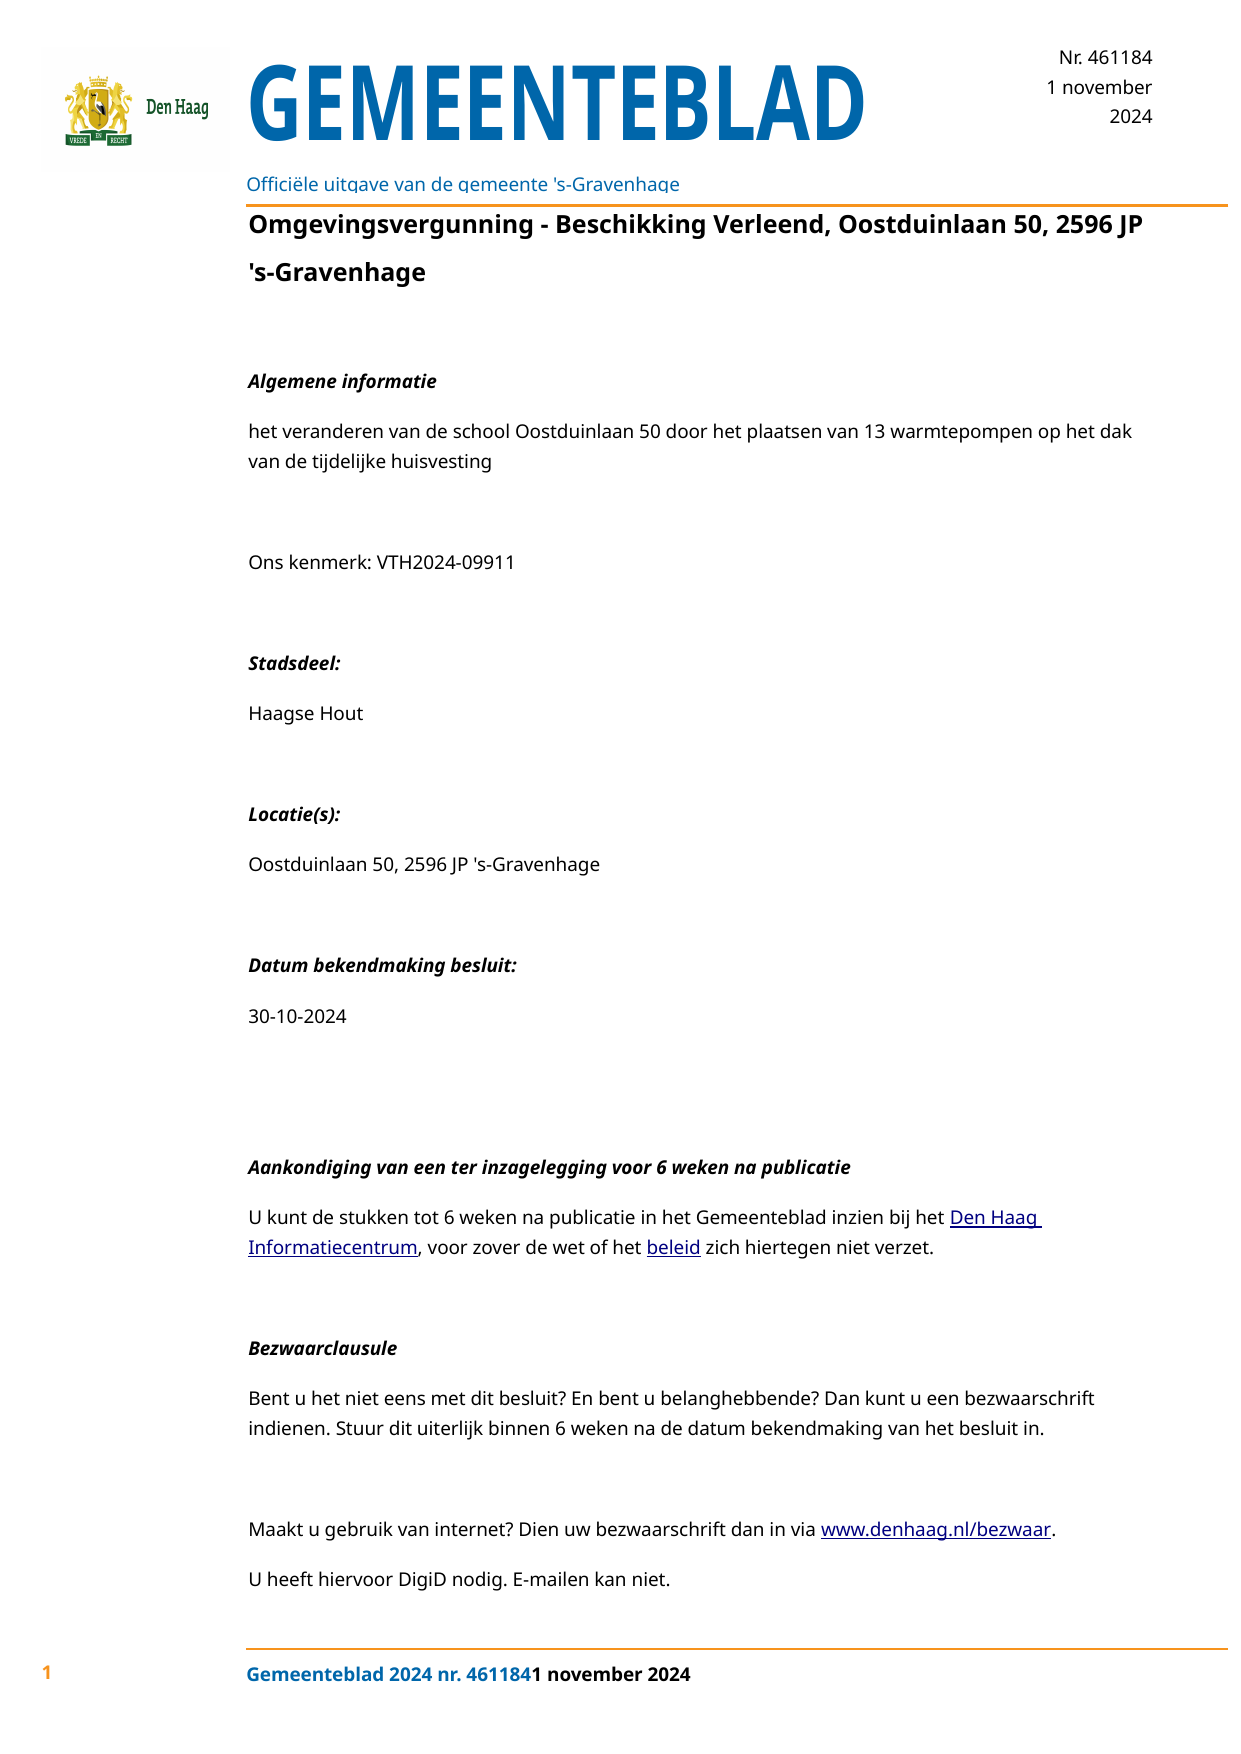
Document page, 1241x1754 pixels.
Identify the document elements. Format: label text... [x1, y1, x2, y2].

text het veranderen van de school Oostduinlaan 50 door het plaatsen van 13 warmtepompen op het dak van de tijdelijke huisvesting [248, 419, 1152, 474]
text Oostduinlaan 50, 2596 JP 's-Gravenhage [248, 852, 1152, 877]
text Stadsdeel: [248, 650, 1152, 676]
text 30-10-2024 [248, 1003, 1152, 1029]
picture [41, 47, 231, 172]
text Algemene informatie [248, 368, 1152, 394]
text U kunt de stukken tot 6 weken na publicatie in het Gemeenteblad inzien bij het Den Haag Informatiecentrum, voor zover de wet of het beleid zich hiertegen niet verzet. [248, 1204, 1152, 1260]
text Omgevingsvergunning - Beschikking Verleend, Oostduinlaan 50, 2596 JP 's-Gravenhage [248, 207, 1152, 288]
text Aankondiging van een ter inzagelegging voor 6 weken na publicatie [248, 1154, 1152, 1180]
text Bent u het niet eens met dit besluit? En bent u belanghebbende? Dan kunt u een bezwaarschrift indienen. Stuur dit uiterlijk binnen 6 weken na de datum bekendmaking van het besluit in. [248, 1385, 1152, 1441]
text Maakt u gebruik van internet? Dien uw bezwaarschrift dan in via www.denhaag.nl/bezwaar. [248, 1516, 1152, 1542]
text Locatie(s): [248, 801, 1152, 827]
text U heeft hiervoor DigiD nodig. E-mailen kan niet. [248, 1566, 1152, 1592]
text Datum bekendmaking besluit: [248, 952, 1152, 978]
text Ons kenmerk: VTH2024-09911 [248, 549, 1152, 575]
text Haagse Hout [248, 700, 1152, 726]
text Bezwaarclausule [248, 1335, 1152, 1361]
